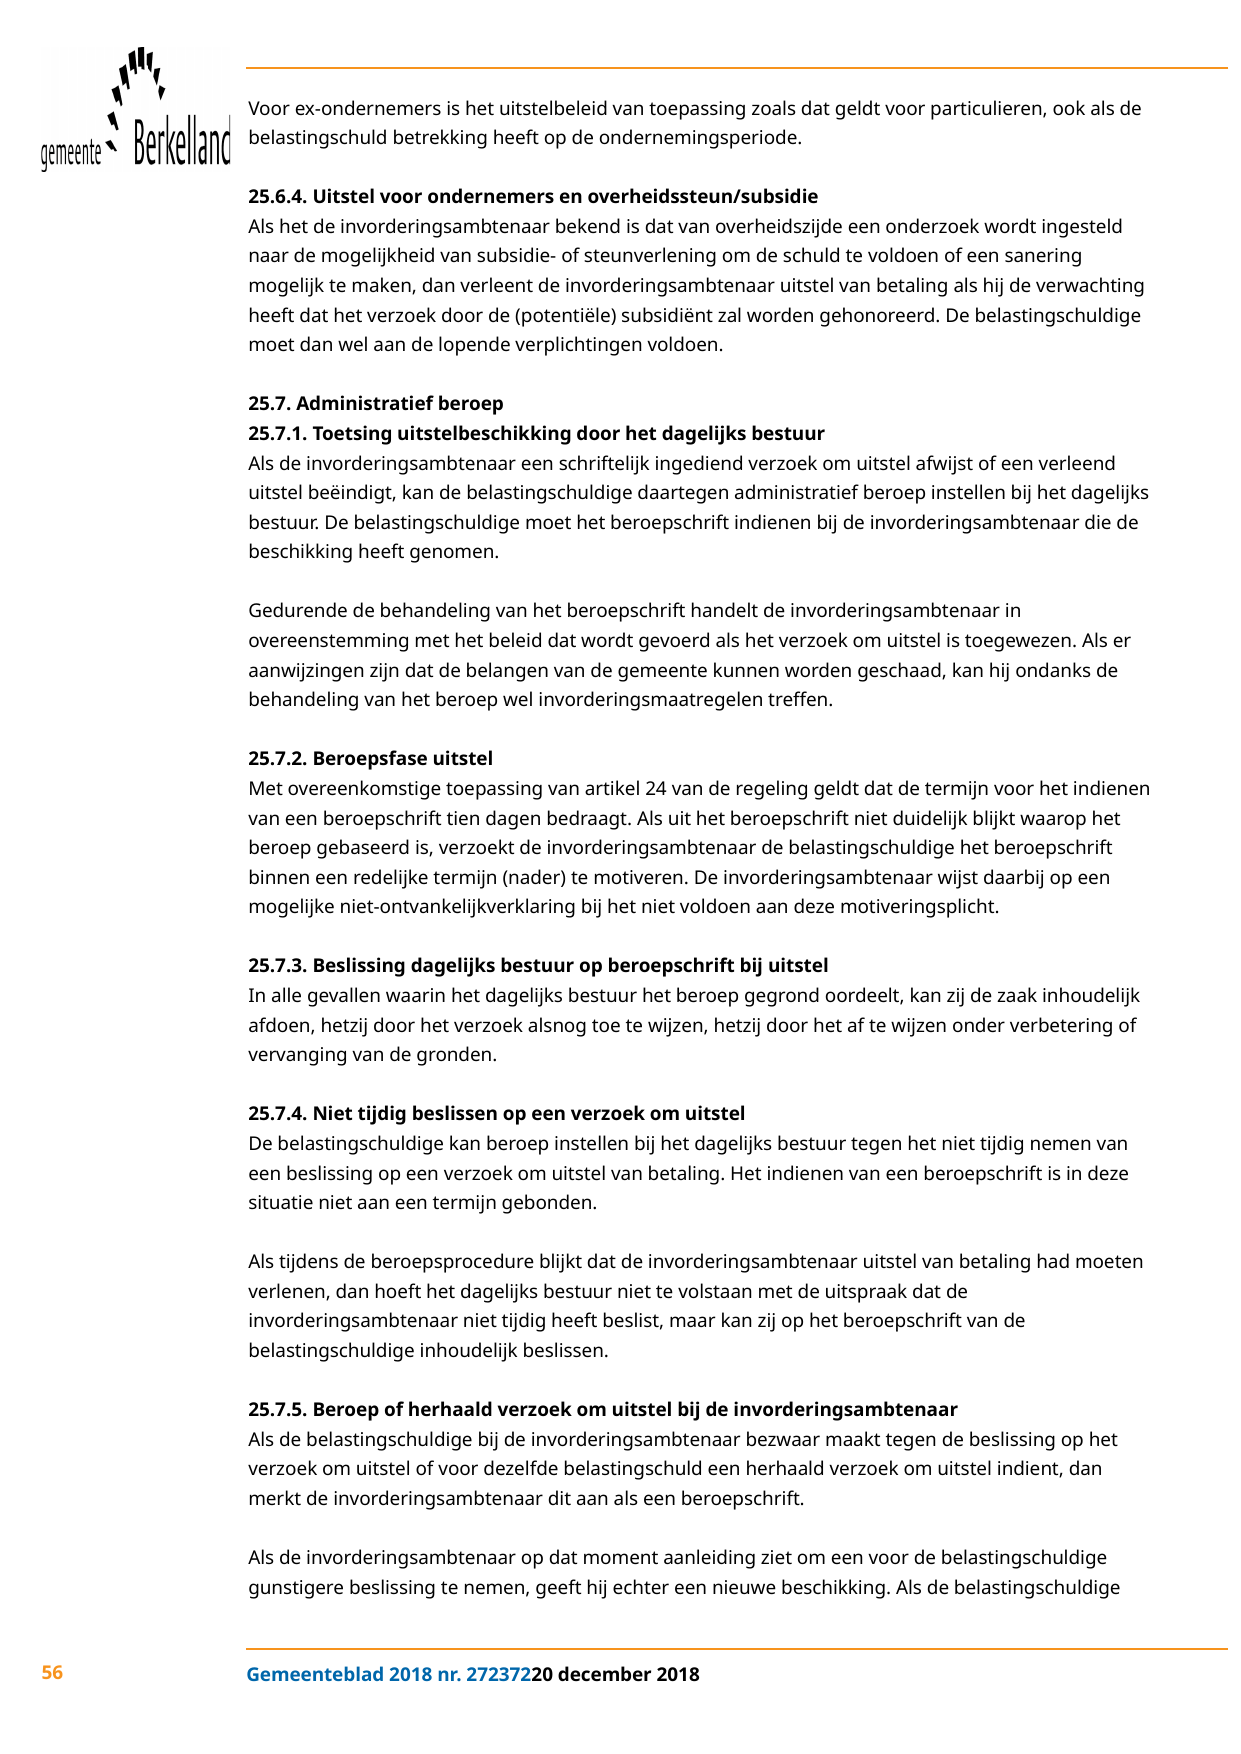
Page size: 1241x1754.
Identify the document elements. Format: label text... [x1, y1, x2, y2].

text De belastingschuldige kan beroep instellen bij het dagelijks bestuur tegen het niet tijdig nemen van een beslissing op een verzoek om uitstel van betaling. Het indienen van een beroepschrift is in deze situatie niet aan een termijn gebonden. [248, 1130, 1152, 1215]
text 25.7.2. Beroepsfase uitstel [248, 746, 1152, 771]
text Als het de invorderingsambtenaar bekend is dat van overheidszijde een onderzoek wordt ingesteld naar de mogelijkheid van subsidie- of steunverlening om de schuld te voldoen of een sanering mogelijk te maken, dan verleent de invorderingsambtenaar uitstel van betaling als hij de verwachting heeft dat het verzoek door de (potentiële) subsidiënt zal worden gehonoreerd. De belastingschuldige moet dan wel aan de lopende verplichtingen voldoen. [248, 213, 1152, 357]
text 25.7.5. Beroep of herhaald verzoek om uitstel bij de invorderingsambtenaar [248, 1396, 1152, 1422]
picture [41, 47, 231, 172]
text Als de invorderingsambtenaar op dat moment aanleiding ziet om een voor de belastingschuldige gunstigere beslissing te nemen, geeft hij echter een nieuwe beschikking. Als de belastingschuldige [248, 1544, 1152, 1600]
text Als de invorderingsambtenaar een schriftelijk ingediend verzoek om uitstel afwijst of een verleend uitstel beëindigt, kan de belastingschuldige daartegen administratief beroep instellen bij het dagelijks bestuur. De belastingschuldige moet het beroepschrift indienen bij de invorderingsambtenaar die de beschikking heeft genomen. [248, 450, 1152, 564]
text 25.7.1. Toetsing uitstelbeschikking door het dagelijks bestuur [248, 420, 1152, 446]
text Gedurende de behandeling van het beroepschrift handelt de invorderingsambtenaar in overeenstemming met het beleid dat wordt gevoerd als het verzoek om uitstel is toegewezen. Als er aanwijzingen zijn dat de belangen van de gemeente kunnen worden geschaad, kan hij ondanks de behandeling van het beroep wel invorderingsmaatregelen treffen. [248, 598, 1152, 712]
text Als tijdens de beroepsprocedure blijkt dat de invorderingsambtenaar uitstel van betaling had moeten verlenen, dan hoeft het dagelijks bestuur niet te volstaan met de uitspraak dat de invorderingsambtenaar niet tijdig heeft beslist, maar kan zij op het beroepschrift van de belastingschuldige inhoudelijk beslissen. [248, 1248, 1152, 1363]
text 25.7.4. Niet tijdig beslissen op een verzoek om uitstel [248, 1101, 1152, 1126]
text 25.7.3. Beslissing dagelijks bestuur op beroepschrift bij uitstel [248, 953, 1152, 978]
text 25.6.4. Uitstel voor ondernemers en overheidssteun/subsidie [248, 183, 1152, 209]
text Als de belastingschuldige bij de invorderingsambtenaar bezwaar maakt tegen de beslissing op het verzoek om uitstel of voor dezelfde belastingschuld een herhaald verzoek om uitstel indient, dan merkt de invorderingsambtenaar dit aan als een beroepschrift. [248, 1426, 1152, 1511]
text In alle gevallen waarin het dagelijks bestuur het beroep gegrond oordeelt, kan zij de zaak inhoudelijk afdoen, hetzij door het verzoek alsnog toe te wijzen, hetzij door het af te wijzen onder verbetering of vervanging van de gronden. [248, 982, 1152, 1067]
text 25.7. Administratief beroep [248, 391, 1152, 416]
text Voor ex-ondernemers is het uitstelbeleid van toepassing zoals dat geldt voor particulieren, ook als de belastingschuld betrekking heeft op de ondernemingsperiode. [248, 95, 1152, 150]
text Met overeenkomstige toepassing van artikel 24 van de regeling geldt dat de termijn voor het indienen van een beroepschrift tien dagen bedraagt. Als uit het beroepschrift niet duidelijk blijkt waarop het beroep gebaseerd is, verzoekt de invorderingsambtenaar de belastingschuldige het beroepschrift binnen een redelijke termijn (nader) te motiveren. De invorderingsambtenaar wijst daarbij op een mogelijke niet-ontvankelijkverklaring bij het niet voldoen aan deze motiveringsplicht. [248, 775, 1152, 919]
